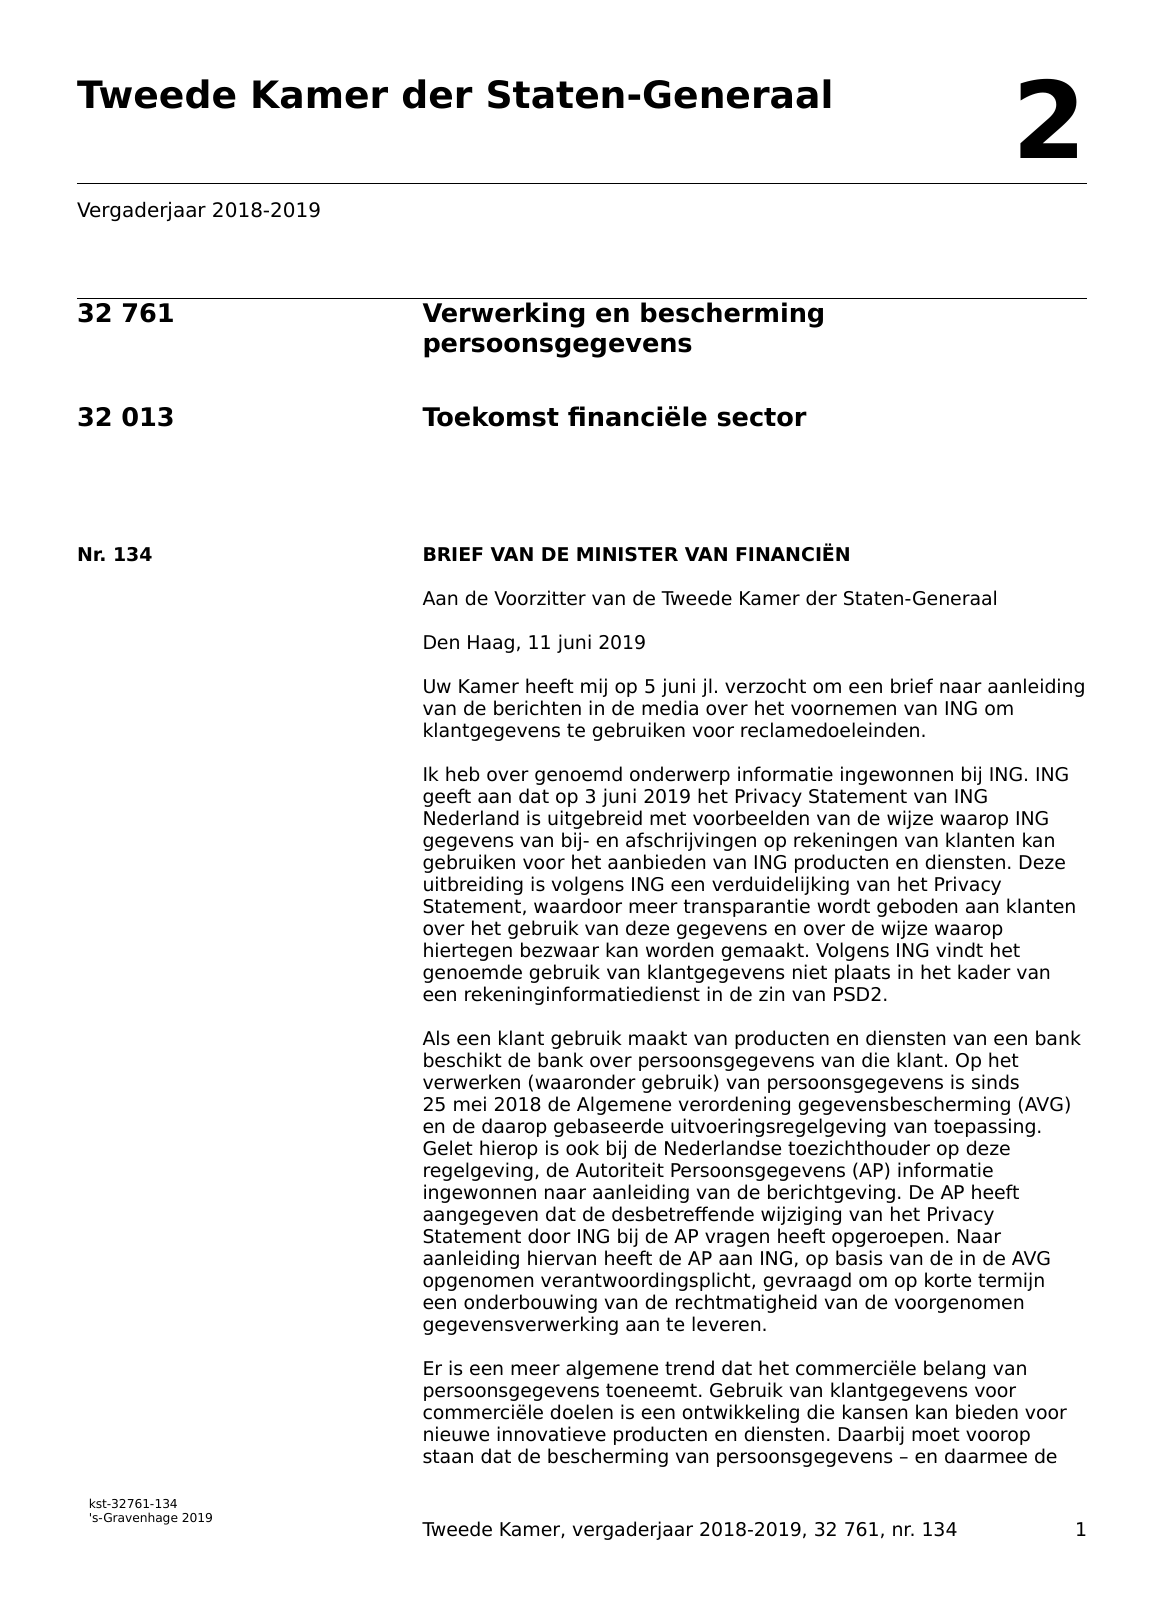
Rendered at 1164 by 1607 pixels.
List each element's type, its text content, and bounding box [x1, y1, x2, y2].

table_cell Vergaderjaar 2018-2019 [77, 184, 1087, 298]
text kst-32761-134 [88, 1497, 323, 1511]
subtitle 32 013 Toekomst financiële sector [77, 403, 1087, 432]
text Ik heb over genoemd onderwerp informatie ingewonnen bij ING. ING geeft aan dat op 3 juni 2019 het Privacy Statement van ING Nederland is uitgebreid met voorbeelden van de wijze waarop ING gegevens van bij- en afschrijvingen op rekeningen van klanten kan gebruiken voor het aanbieden van ING producten en diensten. Deze uitbreiding is volgens ING een verduidelijking van het Privacy Statement, waardoor meer transparantie wordt geboden aan klanten over het gebruik van deze gegevens en over de wijze waarop hiertegen bezwaar kan worden gemaakt. Volgens ING vindt het genoemde gebruik van klantgegevens niet plaats in het kader van een rekeninginformatiedienst in de zin van PSD2. [422, 764, 1087, 1006]
text 's-Gravenhage 2019 [88, 1511, 323, 1525]
text Er is een meer algemene trend dat het commerciële belang van persoonsgegevens toeneemt. Gebruik van klantgegevens voor commerciële doelen is een ontwikkeling die kansen kan bieden voor nieuwe innovatieve producten en diensten. Daarbij moet voorop staan dat de bescherming van persoonsgegevens – en daarmee de [422, 1358, 1087, 1468]
subtitle 32 761 Verwerking en bescherming persoonsgegevens [77, 299, 1087, 358]
text Als een klant gebruik maakt van producten en diensten van een bank beschikt de bank over persoonsgegevens van die klant. Op het verwerken (waaronder gebruik) van persoonsgegevens is sinds 25 mei 2018 de Algemene verordening gegevensbescherming (AVG) en de daarop gebaseerde uitvoeringsregelgeving van toepassing. Gelet hierop is ook bij de Nederlandse toezichthouder op deze regelgeving, de Autoriteit Persoonsgegevens (AP) informatie ingewonnen naar aanleiding van de berichtgeving. De AP heeft aangegeven dat de desbetreffende wijziging van het Privacy Statement door ING bij de AP vragen heeft opgeroepen. Naar aanleiding hiervan heeft de AP aan ING, op basis van de in de AVG opgenomen verantwoordingsplicht, gevraagd om op korte termijn een onderbouwing van de rechtmatigheid van de voorgenomen gegevensverwerking aan te leveren. [422, 1028, 1087, 1336]
text Den Haag, 11 juni 2019 [422, 632, 1087, 654]
table_header Tweede Kamer der Staten-Generaal [77, 59, 886, 183]
text Uw Kamer heeft mij op 5 juni jl. verzocht om een brief naar aanleiding van de berichten in de media over het voornemen van ING om klantgegevens te gebruiken voor reclamedoeleinden. [422, 676, 1087, 742]
text Aan de Voorzitter van de Tweede Kamer der Staten-Generaal [422, 588, 1087, 609]
table_header 2 [886, 59, 1087, 183]
subtitle Nr. 134 BRIEF VAN DE MINISTER VAN FINANCIËN [77, 543, 1087, 565]
